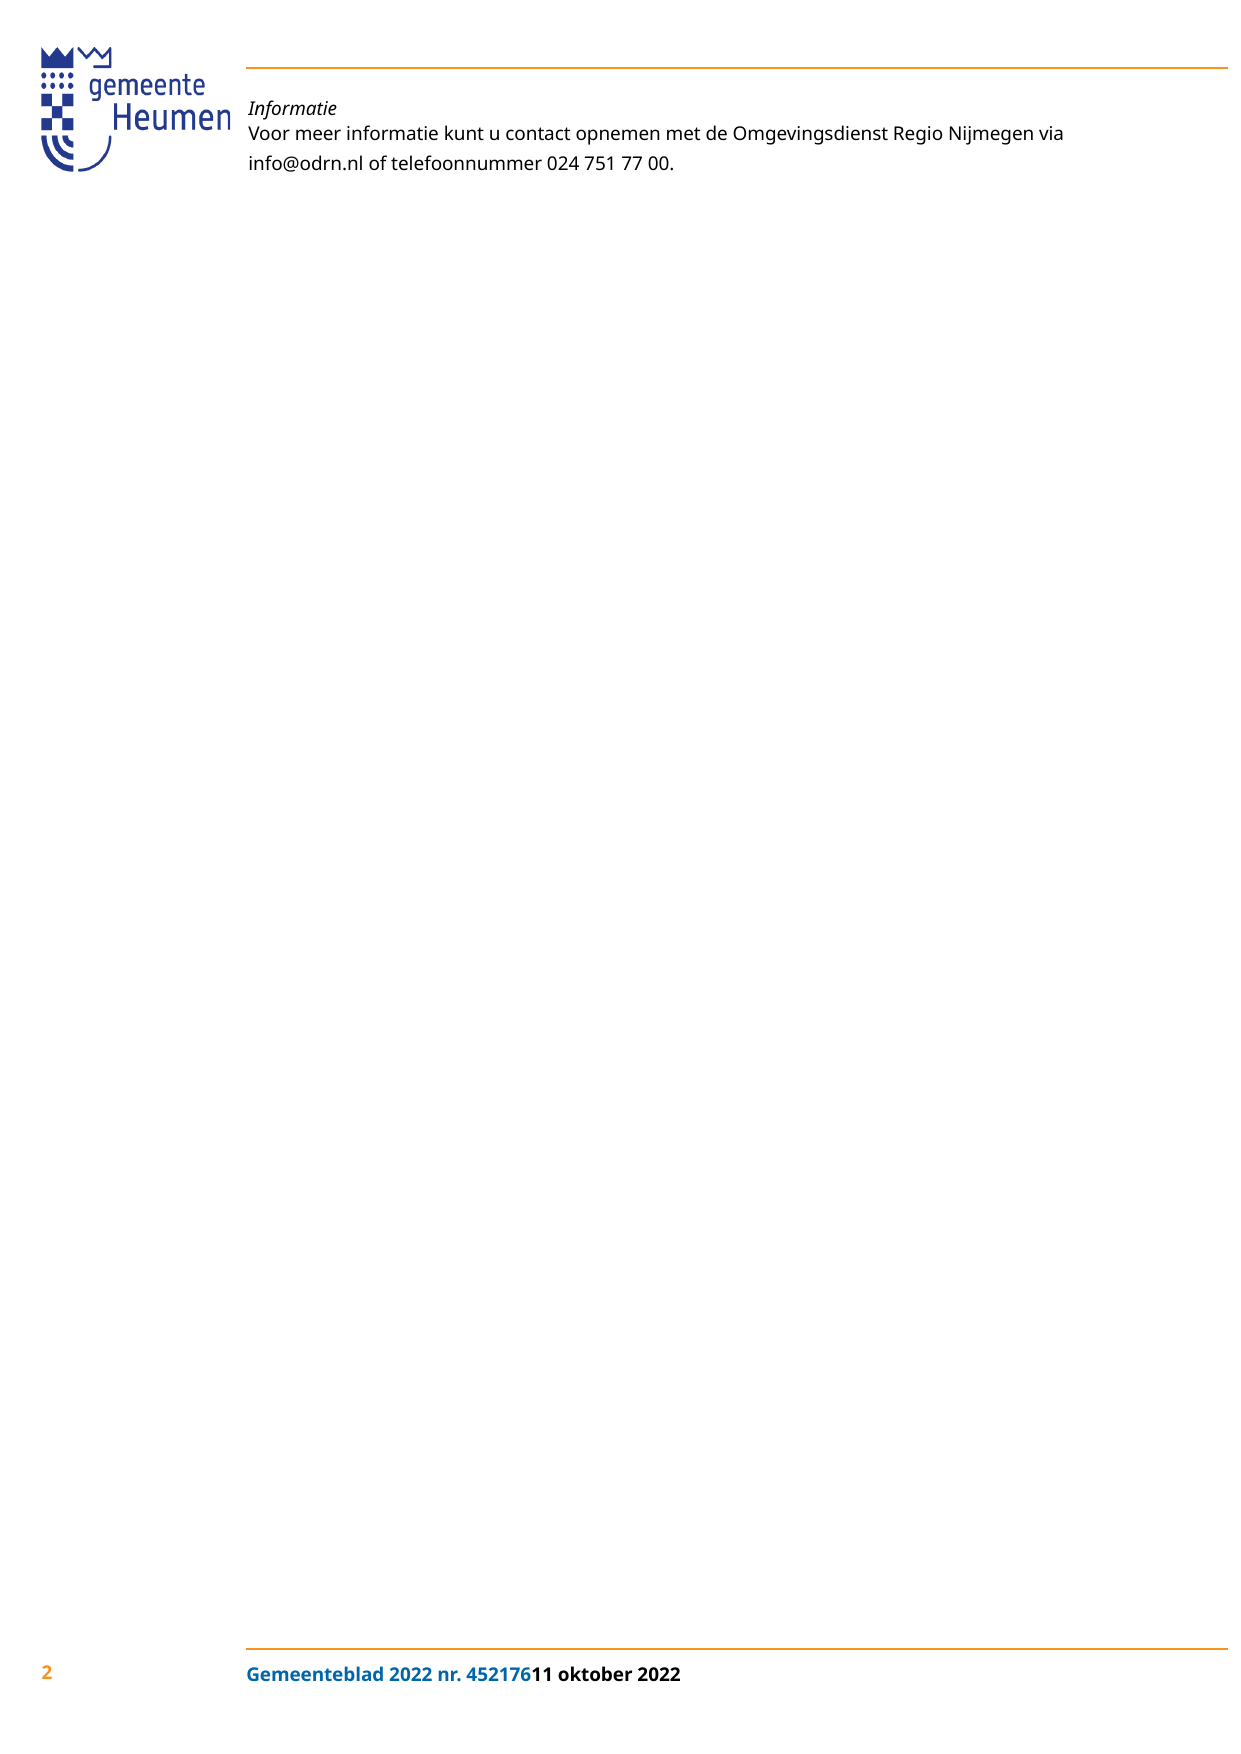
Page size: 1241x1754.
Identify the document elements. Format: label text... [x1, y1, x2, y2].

text Informatie [248, 95, 1152, 121]
picture [41, 47, 231, 172]
text Voor meer informatie kunt u contact opnemen met de Omgevingsdienst Regio Nijmegen via info@odrn.nl of telefoonnummer 024 751 77 00. [248, 121, 1152, 176]
